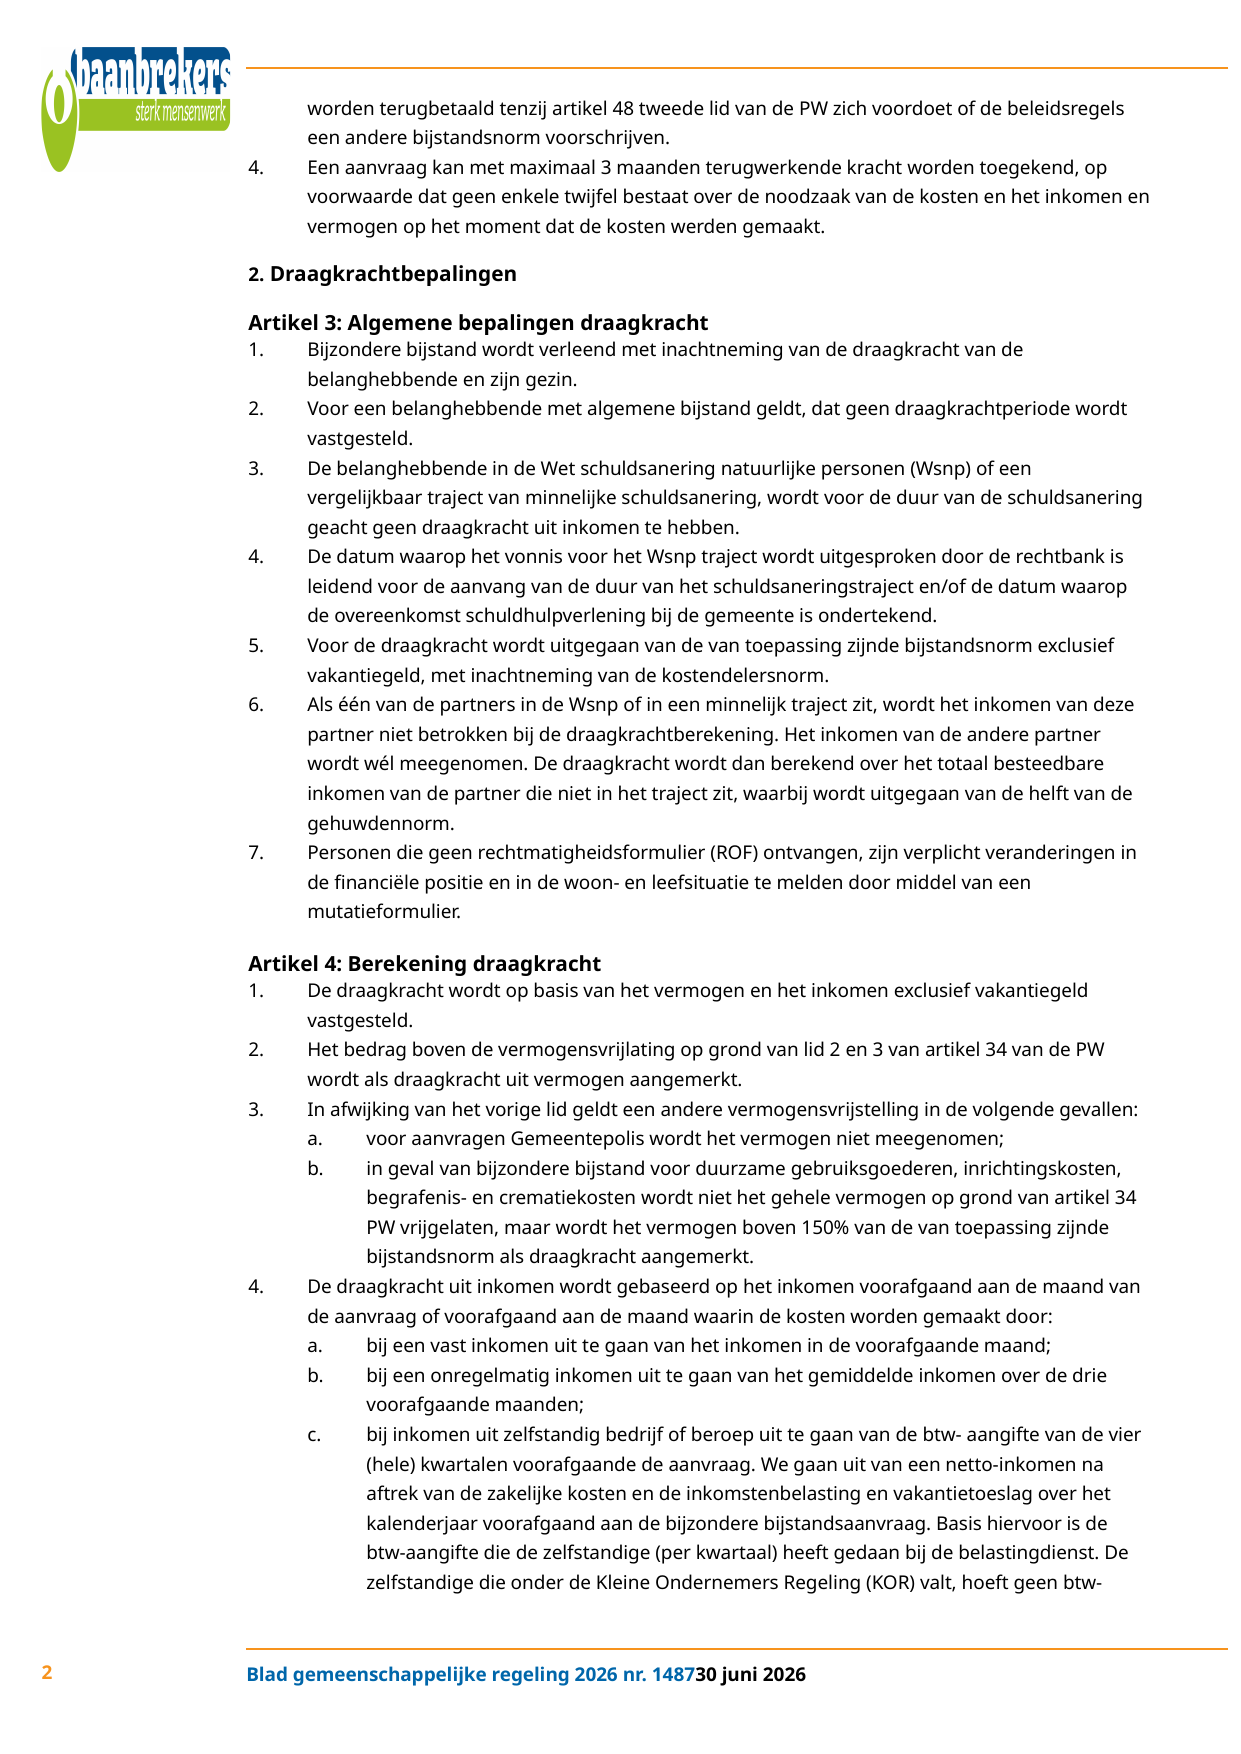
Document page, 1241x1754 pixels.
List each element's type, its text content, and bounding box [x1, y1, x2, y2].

list bij een onregelmatig inkomen uit te gaan van het gemiddelde inkomen over de drie voorafgaande maanden; [307, 1362, 1152, 1417]
list De draagkracht wordt op basis van het vermogen en het inkomen exclusief vakantiegeld vastgesteld. [248, 977, 1152, 1033]
text 2. Draagkrachtbepalingen [248, 259, 1152, 287]
list De belanghebbende in de Wet schuldsanering natuurlijke personen (Wsnp) of een vergelijkbaar traject van minnelijke schuldsanering, wordt voor de duur van de schuldsanering geacht geen draagkracht uit inkomen te hebben. [248, 455, 1152, 540]
list Een aanvraag kan met maximaal 3 maanden terugwerkende kracht worden toegekend, op voorwaarde dat geen enkele twijfel bestaat over de noodzaak van de kosten en het inkomen en vermogen op het moment dat de kosten werden gemaakt. [248, 154, 1152, 239]
list bij inkomen uit zelfstandig bedrijf of beroep uit te gaan van de btw- aangifte van de vier (hele) kwartalen voorafgaande de aanvraag. We gaan uit van een netto-inkomen na aftrek van de zakelijke kosten en de inkomstenbelasting en vakantietoeslag over het kalenderjaar voorafgaand aan de bijzondere bijstandsaanvraag. Basis hiervoor is de btw-aangifte die de zelfstandige (per kwartaal) heeft gedaan bij de belastingdienst. De zelfstandige die onder de Kleine Ondernemers Regeling (KOR) valt, hoeft geen btw- [307, 1421, 1152, 1595]
list worden terugbetaald tenzij artikel 48 tweede lid van de PW zich voordoet of de beleidsregels een andere bijstandsnorm voorschrijven. [248, 95, 1152, 150]
text Artikel 4: Berekening draagkracht [248, 949, 1152, 977]
list De datum waarop het vonnis voor het Wsnp traject wordt uitgesproken door de rechtbank is leidend voor de aanvang van de duur van het schuldsaneringstraject en/of de datum waarop de overeenkomst schuldhulpverlening bij de gemeente is ondertekend. [248, 543, 1152, 628]
list in geval van bijzondere bijstand voor duurzame gebruiksgoederen, inrichtingskosten, begrafenis- en crematiekosten wordt niet het gehele vermogen op grond van artikel 34 PW vrijgelaten, maar wordt het vermogen boven 150% van de van toepassing zijnde bijstandsnorm als draagkracht aangemerkt. [307, 1155, 1152, 1269]
list Het bedrag boven de vermogensvrijlating op grond van lid 2 en 3 van artikel 34 van de PW wordt als draagkracht uit vermogen aangemerkt. [248, 1037, 1152, 1092]
list Voor de draagkracht wordt uitgegaan van de van toepassing zijnde bijstandsnorm exclusief vakantiegeld, met inachtneming van de kostendelersnorm. [248, 632, 1152, 688]
text Artikel 3: Algemene bepalingen draagkracht [248, 308, 1152, 336]
list Personen die geen rechtmatigheidsformulier (ROF) ontvangen, zijn verplicht veranderingen in de financiële positie en in de woon- en leefsituatie te melden door middel van een mutatieformulier. [248, 839, 1152, 924]
list Voor een belanghebbende met algemene bijstand geldt, dat geen draagkrachtperiode wordt vastgesteld. [248, 396, 1152, 451]
list De draagkracht uit inkomen wordt gebaseerd op het inkomen voorafgaand aan de maand van de aanvraag of voorafgaand aan de maand waarin de kosten worden gemaakt door: [248, 1273, 1152, 1328]
picture [41, 47, 231, 172]
list In afwijking van het vorige lid geldt een andere vermogensvrijstelling in de volgende gevallen: [248, 1096, 1152, 1121]
list bij een vast inkomen uit te gaan van het inkomen in de voorafgaande maand; [307, 1332, 1152, 1358]
list voor aanvragen Gemeentepolis wordt het vermogen niet meegenomen; [307, 1125, 1152, 1151]
list Bijzondere bijstand wordt verleend met inachtneming van de draagkracht van de belanghebbende en zijn gezin. [248, 336, 1152, 392]
list Als één van de partners in de Wsnp of in een minnelijk traject zit, wordt het inkomen van deze partner niet betrokken bij de draagkrachtberekening. Het inkomen van de andere partner wordt wél meegenomen. De draagkracht wordt dan berekend over het totaal besteedbare inkomen van de partner die niet in het traject zit, waarbij wordt uitgegaan van de helft van de gehuwdennorm. [248, 691, 1152, 836]
